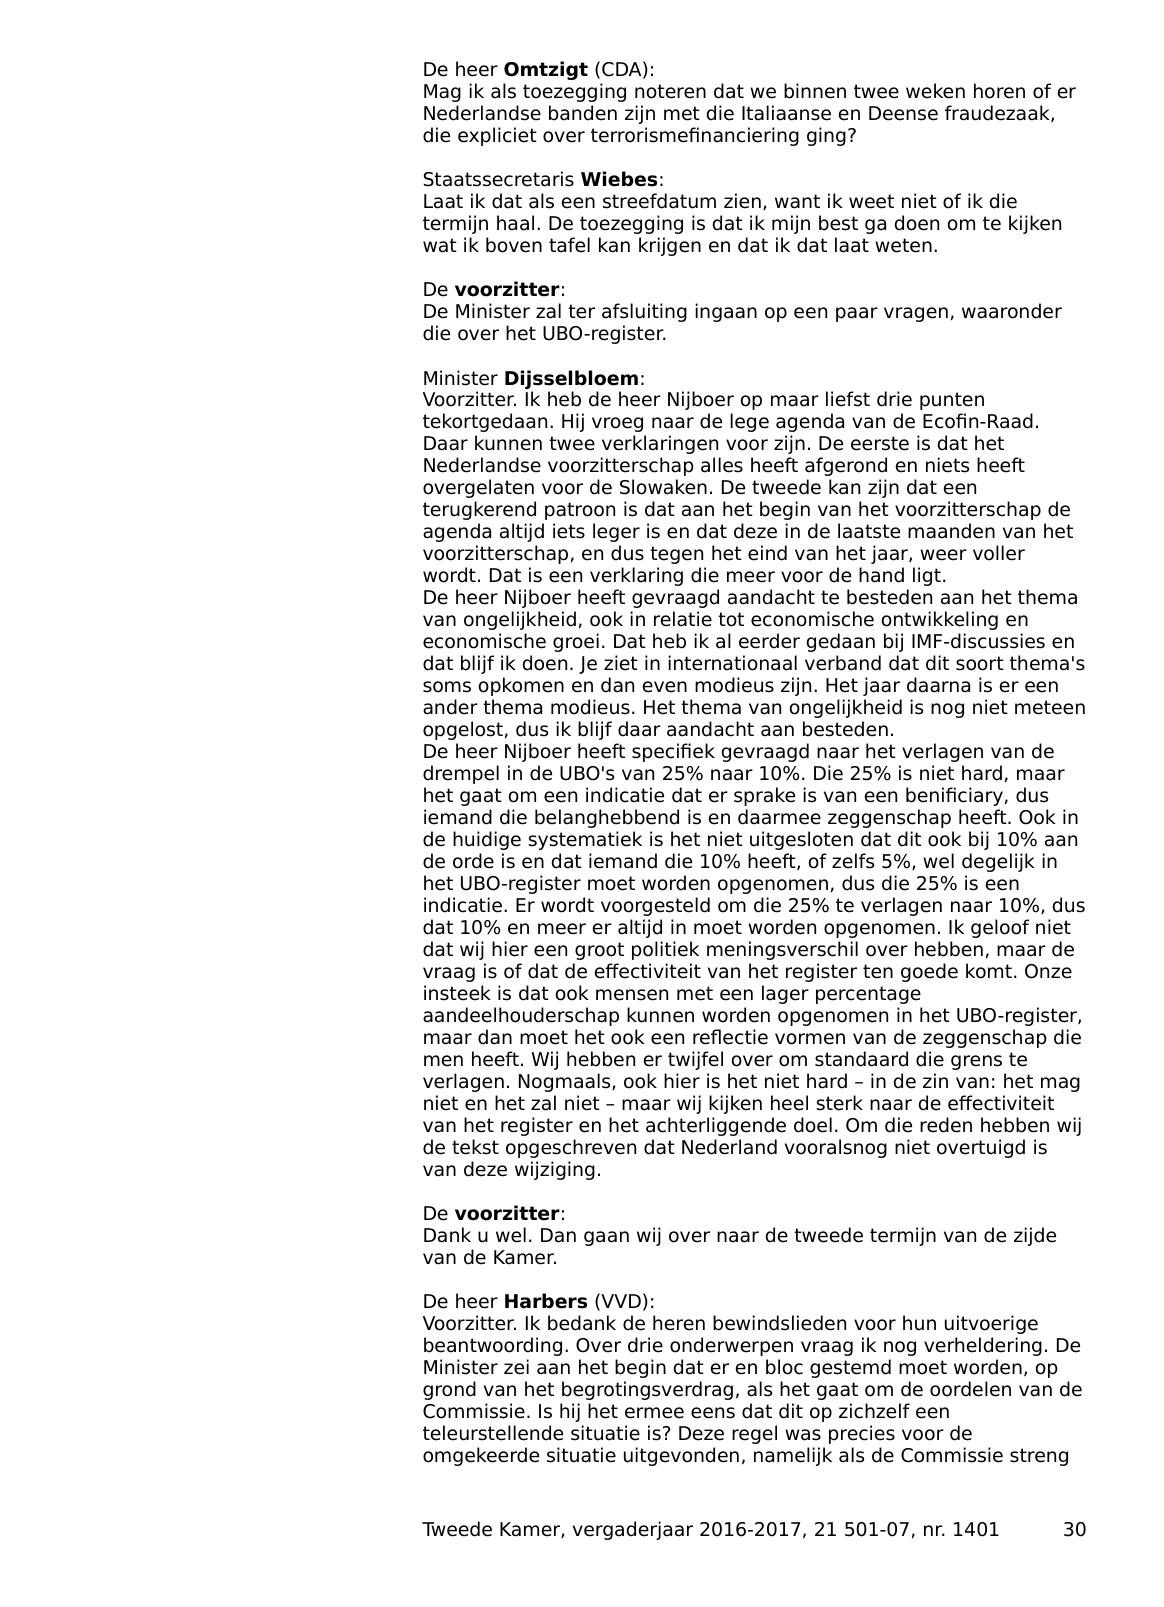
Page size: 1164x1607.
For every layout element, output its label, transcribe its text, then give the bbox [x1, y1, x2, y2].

text De voorzitter: [422, 1203, 1087, 1225]
text Voorzitter. Ik heb de heer Nijboer op maar liefst drie punten tekortgedaan. Hij vroeg naar de lege agenda van de Ecofin-Raad. Daar kunnen twee verklaringen voor zijn. De eerste is dat het Nederlandse voorzitterschap alles heeft afgerond en niets heeft overgelaten voor de Slowaken. De tweede kan zijn dat een terugkerend patroon is dat aan het begin van het voorzitterschap de agenda altijd iets leger is en dat deze in de laatste maanden van het voorzitterschap, en dus tegen het eind van het jaar, weer voller wordt. Dat is een verklaring die meer voor de hand ligt. [422, 389, 1087, 587]
text De heer Omtzigt (CDA): [422, 59, 1087, 81]
text De Minister zal ter afsluiting ingaan op een paar vragen, waaronder die over het UBO-register. [422, 301, 1087, 345]
text Minister Dijsselbloem: [422, 367, 1087, 389]
text Staatssecretaris Wiebes: [422, 169, 1087, 191]
text Laat ik dat als een streefdatum zien, want ik weet niet of ik die termijn haal. De toezegging is dat ik mijn best ga doen om te kijken wat ik boven tafel kan krijgen en dat ik dat laat weten. [422, 191, 1087, 257]
text De heer Nijboer heeft gevraagd aandacht te besteden aan het thema van ongelijkheid, ook in relatie tot economische ontwikkeling en economische groei. Dat heb ik al eerder gedaan bij IMF-discussies en dat blijf ik doen. Je ziet in internationaal verband dat dit soort thema's soms opkomen en dan even modieus zijn. Het jaar daarna is er een ander thema modieus. Het thema van ongelijkheid is nog niet meteen opgelost, dus ik blijf daar aandacht aan besteden. [422, 587, 1087, 741]
text Dank u wel. Dan gaan wij over naar de tweede termijn van de zijde van de Kamer. [422, 1225, 1087, 1269]
text De voorzitter: [422, 279, 1087, 301]
text De heer Nijboer heeft specifiek gevraagd naar het verlagen van de drempel in de UBO's van 25% naar 10%. Die 25% is niet hard, maar het gaat om een indicatie dat er sprake is van een benificiary, dus iemand die belanghebbend is en daarmee zeggenschap heeft. Ook in de huidige systematiek is het niet uitgesloten dat dit ook bij 10% aan de orde is en dat iemand die 10% heeft, of zelfs 5%, wel degelijk in het UBO-register moet worden opgenomen, dus die 25% is een indicatie. Er wordt voorgesteld om die 25% te verlagen naar 10%, dus dat 10% en meer er altijd in moet worden opgenomen. Ik geloof niet dat wij hier een groot politiek meningsverschil over hebben, maar de vraag is of dat de effectiviteit van het register ten goede komt. Onze insteek is dat ook mensen met een lager percentage aandeelhouderschap kunnen worden opgenomen in het UBO-register, maar dan moet het ook een reflectie vormen van de zeggenschap die men heeft. Wij hebben er twijfel over om standaard die grens te verlagen. Nogmaals, ook hier is het niet hard – in de zin van: het mag niet en het zal niet – maar wij kijken heel sterk naar de effectiviteit van het register en het achterliggende doel. Om die reden hebben wij de tekst opgeschreven dat Nederland vooralsnog niet overtuigd is van deze wijziging. [422, 741, 1087, 1181]
text Mag ik als toezegging noteren dat we binnen twee weken horen of er Nederlandse banden zijn met die Italiaanse en Deense fraudezaak, die expliciet over terrorismefinanciering ging? [422, 81, 1087, 147]
text De heer Harbers (VVD): [422, 1291, 1087, 1313]
text Voorzitter. Ik bedank de heren bewindslieden voor hun uitvoerige beantwoording. Over drie onderwerpen vraag ik nog verheldering. De Minister zei aan het begin dat er en bloc gestemd moet worden, op grond van het begrotingsverdrag, als het gaat om de oordelen van de Commissie. Is hij het ermee eens dat dit op zichzelf een teleurstellende situatie is? Deze regel was precies voor de omgekeerde situatie uitgevonden, namelijk als de Commissie streng [422, 1313, 1087, 1467]
